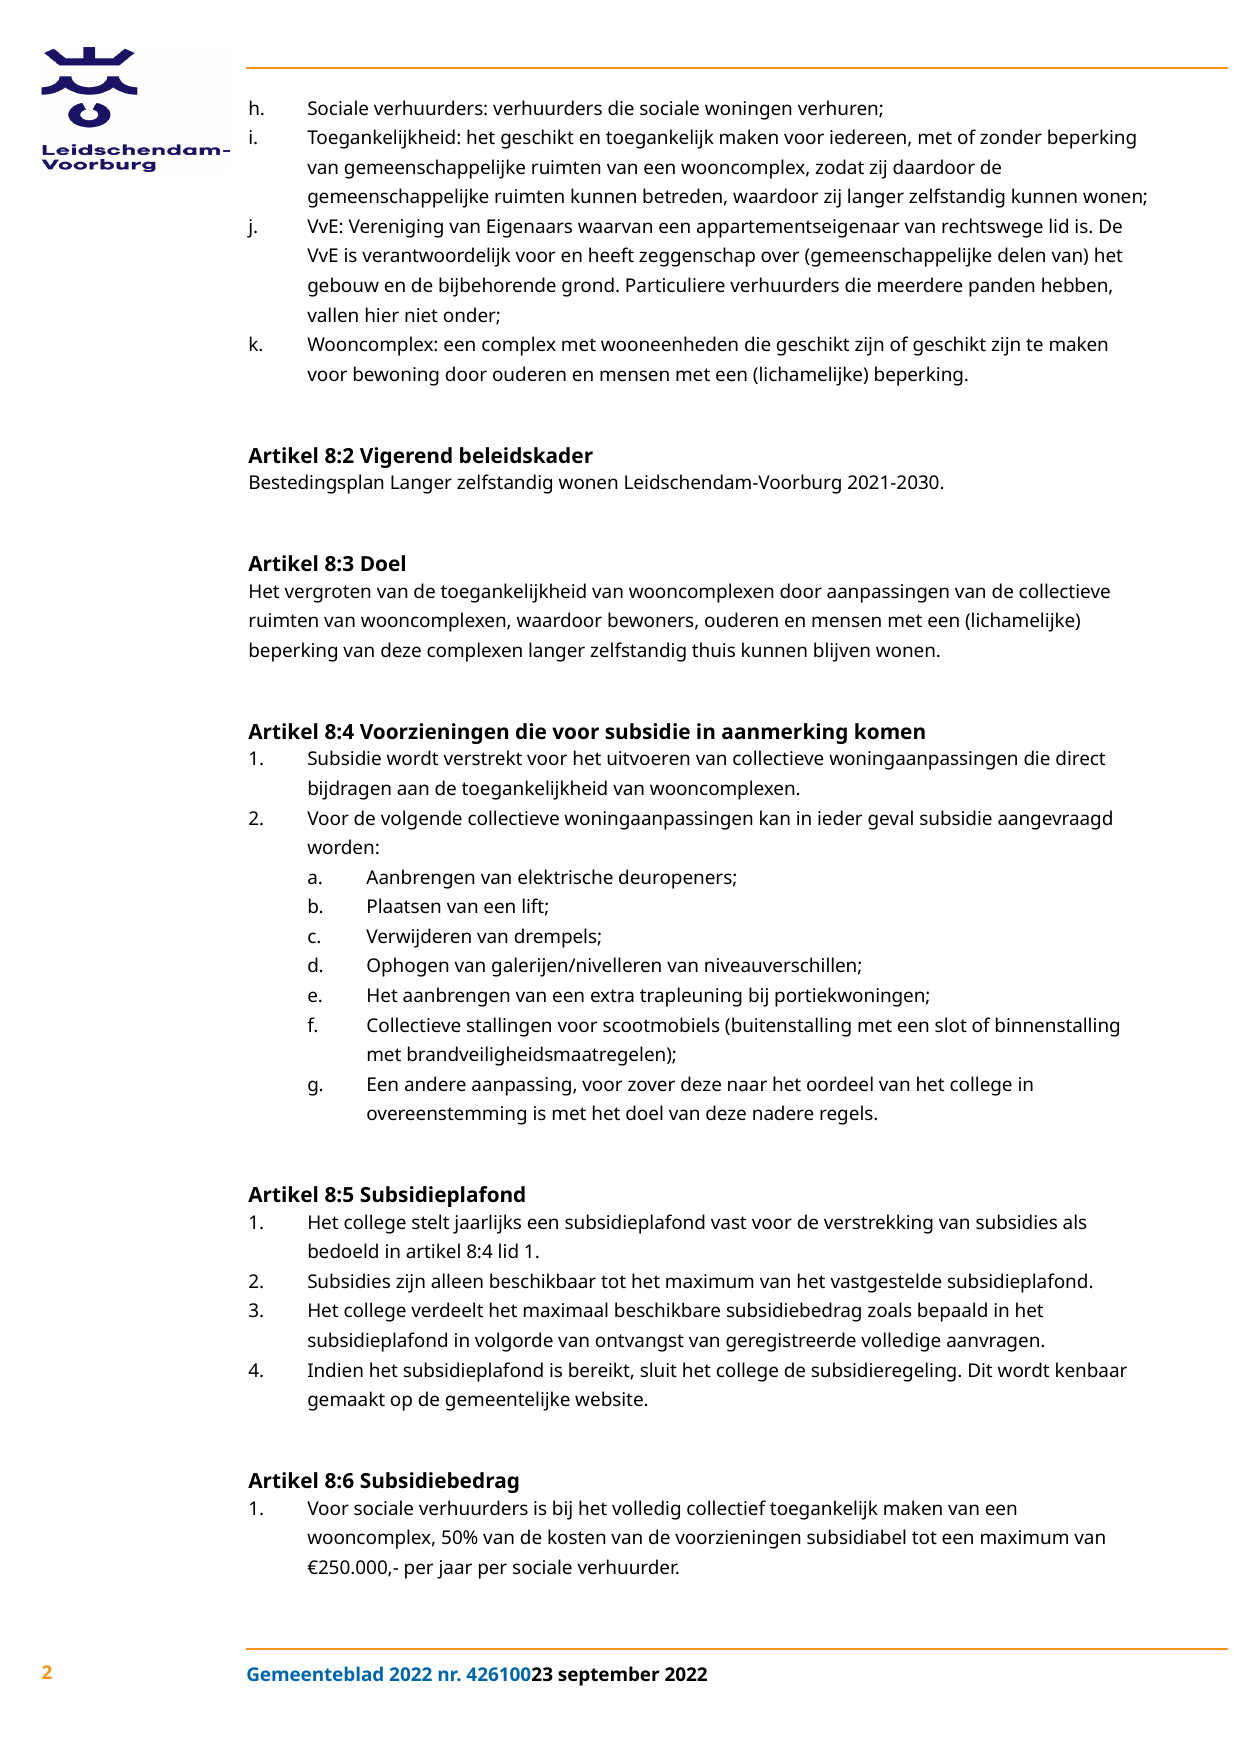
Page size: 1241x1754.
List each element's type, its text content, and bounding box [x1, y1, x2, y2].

list Voor de volgende collectieve woningaanpassingen kan in ieder geval subsidie aangevraagd worden: [248, 805, 1152, 860]
list Ophogen van galerijen/nivelleren van niveauverschillen; [307, 953, 1152, 978]
list Sociale verhuurders: verhuurders die sociale woningen verhuren; [248, 95, 1152, 121]
list Subsidies zijn alleen beschikbaar tot het maximum van het vastgestelde subsidieplafond. [248, 1268, 1152, 1294]
list VvE: Vereniging van Eigenaars waarvan een appartementseigenaar van rechtswege lid is. De VvE is verantwoordelijk voor en heeft zeggenschap over (gemeenschappelijke delen van) het gebouw en de bijbehorende grond. Particuliere verhuurders die meerdere panden hebben, vallen hier niet onder; [248, 213, 1152, 328]
text Artikel 8:5 Subsidieplafond [248, 1181, 1152, 1209]
text Bestedingsplan Langer zelfstandig wonen Leidschendam-Voorburg 2021-2030. [248, 469, 1152, 495]
list Plaatsen van een lift; [307, 893, 1152, 919]
list Aanbrengen van elektrische deuropeners; [307, 864, 1152, 889]
text Artikel 8:4 Voorzieningen die voor subsidie in aanmerking komen [248, 717, 1152, 746]
text Het vergroten van de toegankelijkheid van wooncomplexen door aanpassingen van de collectieve ruimten van wooncomplexen, waardoor bewoners, ouderen en mensen met een (lichamelijke) beperking van deze complexen langer zelfstandig thuis kunnen blijven wonen. [248, 578, 1152, 663]
text Artikel 8:6 Subsidiebedrag [248, 1466, 1152, 1495]
list Het aanbrengen van een extra trapleuning bij portiekwoningen; [307, 982, 1152, 1008]
list Het college stelt jaarlijks een subsidieplafond vast voor de verstrekking van subsidies als bedoeld in artikel 8:4 lid 1. [248, 1209, 1152, 1264]
list Verwijderen van drempels; [307, 923, 1152, 949]
text Artikel 8:3 Doel [248, 549, 1152, 578]
list Wooncomplex: een complex met wooneenheden die geschikt zijn of geschikt zijn te maken voor bewoning door ouderen en mensen met een (lichamelijke) beperking. [248, 331, 1152, 387]
list Indien het subsidieplafond is bereikt, sluit het college de subsidieregeling. Dit wordt kenbaar gemaakt op de gemeentelijke website. [248, 1357, 1152, 1412]
picture [41, 47, 231, 172]
list Toegankelijkheid: het geschikt en toegankelijk maken voor iedereen, met of zonder beperking van gemeenschappelijke ruimten van een wooncomplex, zodat zij daardoor de gemeenschappelijke ruimten kunnen betreden, waardoor zij langer zelfstandig kunnen wonen; [248, 124, 1152, 209]
text Artikel 8:2 Vigerend beleidskader [248, 441, 1152, 469]
list Voor sociale verhuurders is bij het volledig collectief toegankelijk maken van een wooncomplex, 50% van de kosten van de voorzieningen subsidiabel tot een maximum van €250.000,- per jaar per sociale verhuurder. [248, 1495, 1152, 1580]
list Subsidie wordt verstrekt voor het uitvoeren van collectieve woningaanpassingen die direct bijdragen aan de toegankelijkheid van wooncomplexen. [248, 746, 1152, 801]
list Collectieve stallingen voor scootmobiels (buitenstalling met een slot of binnenstalling met brandveiligheidsmaatregelen); [307, 1012, 1152, 1067]
list Een andere aanpassing, voor zover deze naar het oordeel van het college in overeenstemming is met het doel van deze nadere regels. [307, 1071, 1152, 1126]
list Het college verdeelt het maximaal beschikbare subsidiebedrag zoals bepaald in het subsidieplafond in volgorde van ontvangst van geregistreerde volledige aanvragen. [248, 1298, 1152, 1353]
